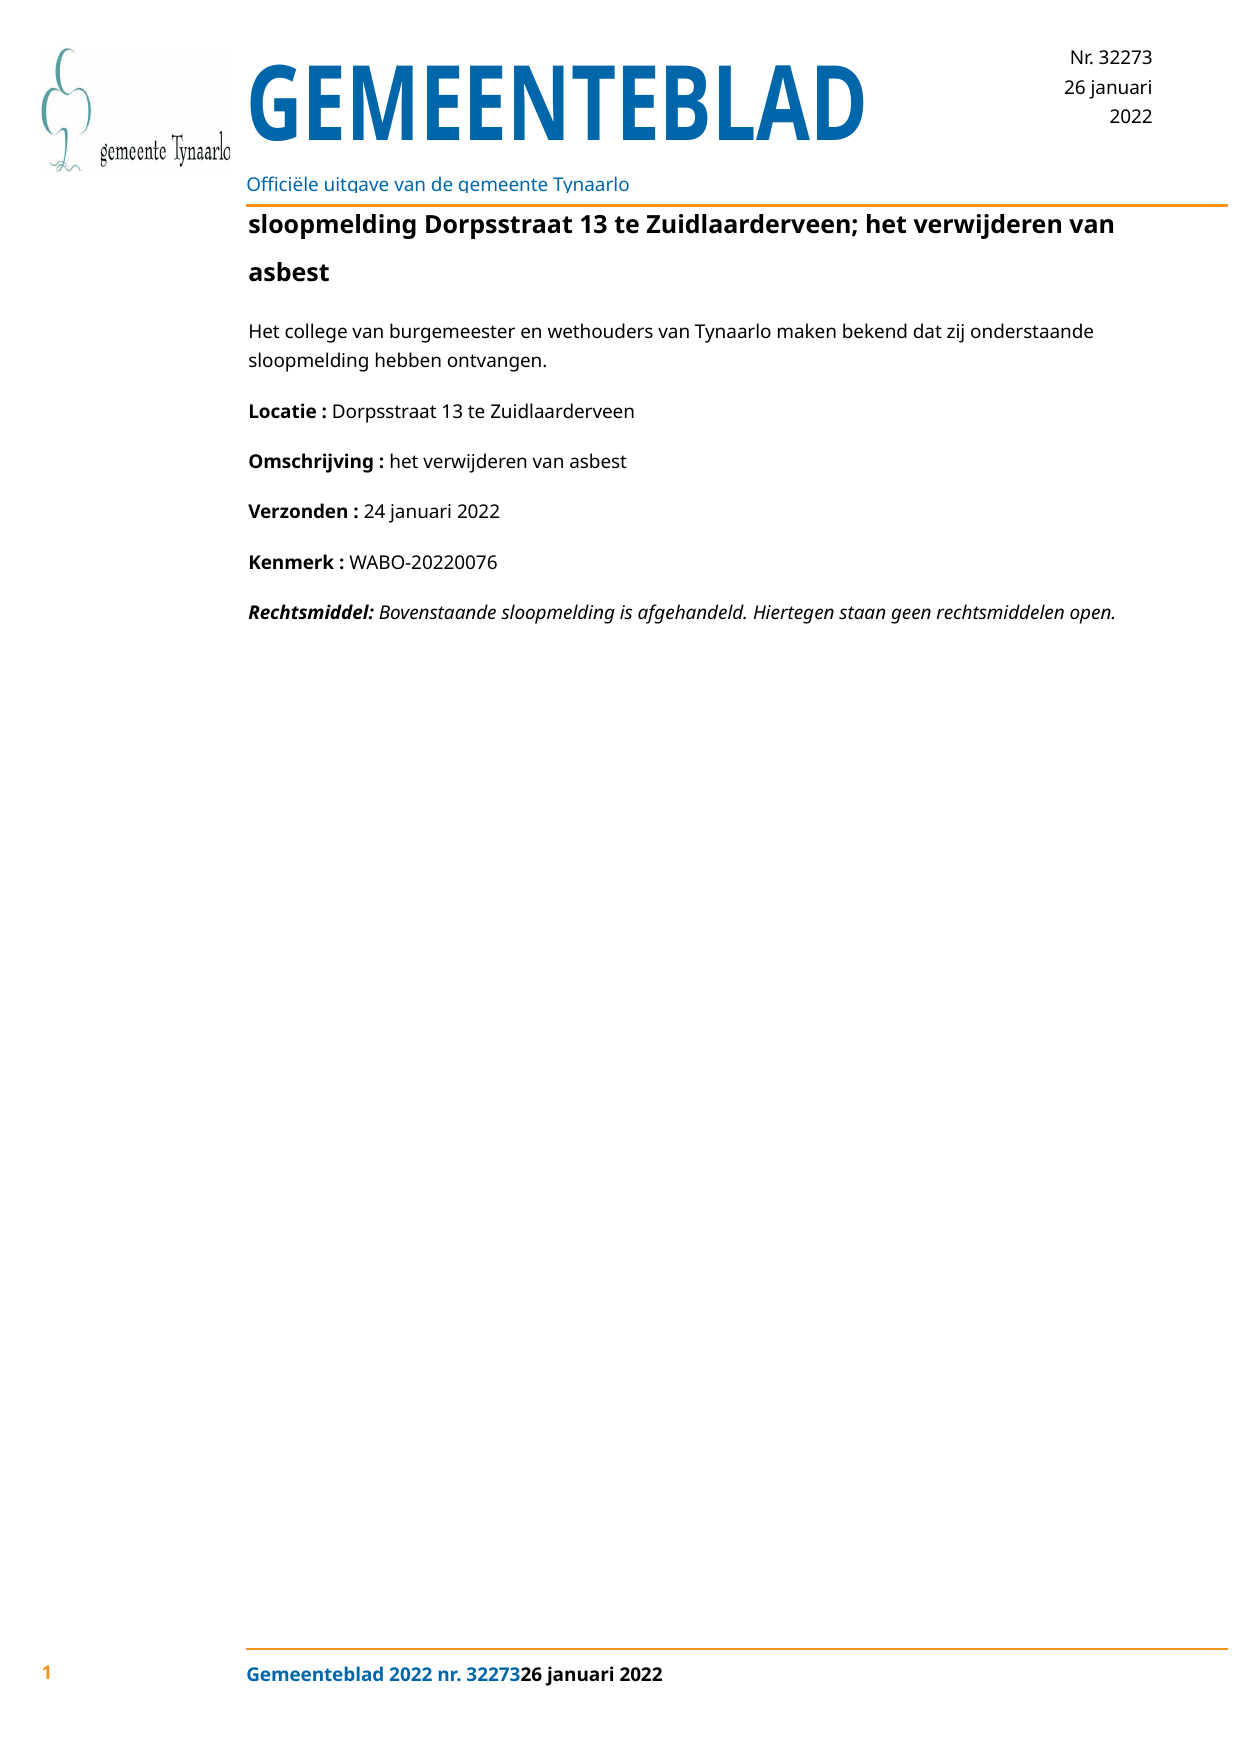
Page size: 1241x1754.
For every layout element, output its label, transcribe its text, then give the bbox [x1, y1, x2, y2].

text Het college van burgemeester en wethouders van Tynaarlo maken bekend dat zij onderstaande sloopmelding hebben ontvangen. [248, 318, 1152, 373]
text sloopmelding Dorpsstraat 13 te Zuidlaarderveen; het verwijderen van asbest [248, 207, 1152, 288]
text Locatie : Dorpsstraat 13 te Zuidlaarderveen [248, 398, 1152, 424]
text Verzonden : 24 januari 2022 [248, 499, 1152, 524]
text Rechtsmiddel: Bovenstaande sloopmelding is afgehandeld. Hiertegen staan geen rechtsmiddelen open. [248, 599, 1152, 625]
text Kenmerk : WABO-20220076 [248, 549, 1152, 575]
text Omschrijving : het verwijderen van asbest [248, 448, 1152, 474]
picture [41, 47, 231, 172]
